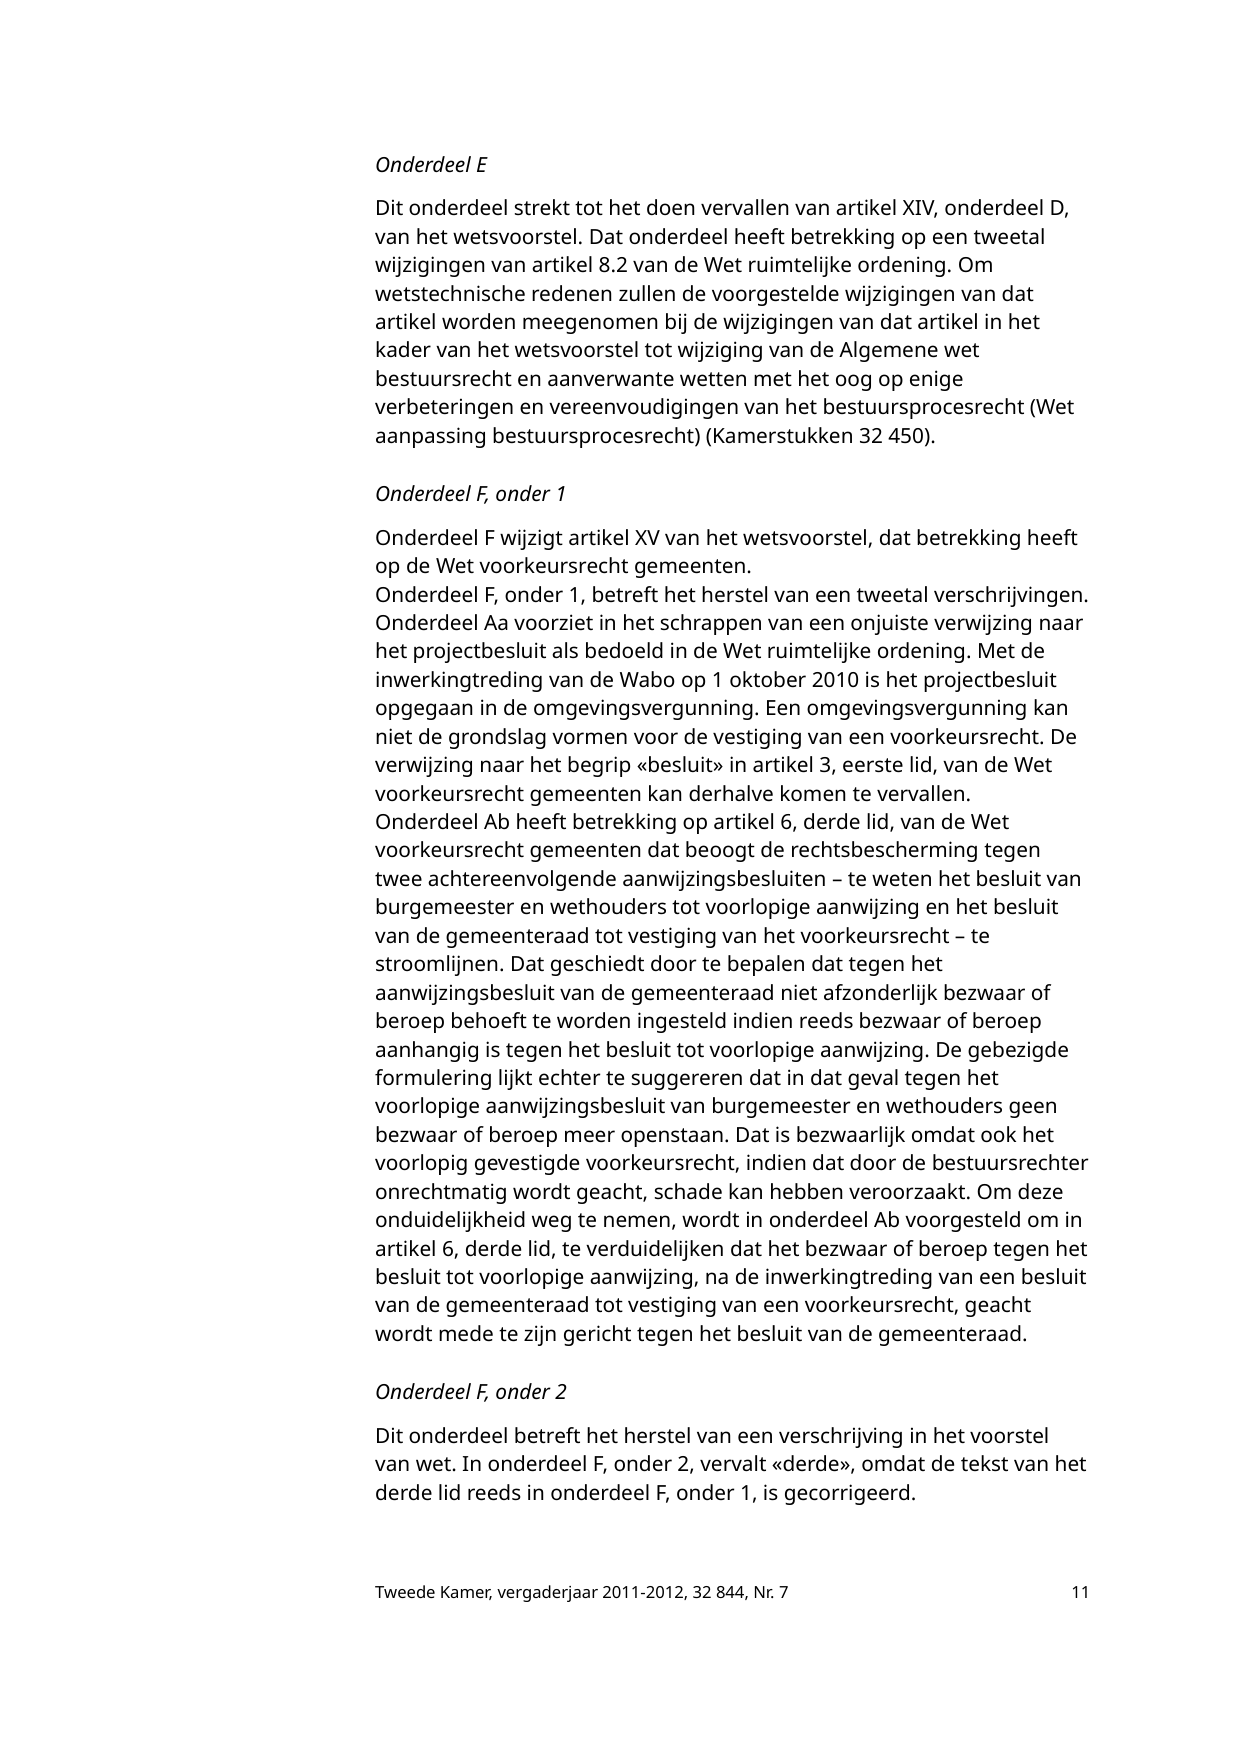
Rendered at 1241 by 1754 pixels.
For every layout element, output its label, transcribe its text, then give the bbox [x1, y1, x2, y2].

text Onderdeel Ab heeft betrekking op artikel 6, derde lid, van de Wet voorkeursrecht gemeenten dat beoogt de rechtsbescherming tegen twee achtereenvolgende aanwijzingsbesluiten – te weten het besluit van burgemeester en wethouders tot voorlopige aanwijzing en het besluit van de gemeenteraad tot vestiging van het voorkeursrecht – te stroomlijnen. Dat geschiedt door te bepalen dat tegen het aanwijzingsbesluit van de gemeenteraad niet afzonderlijk bezwaar of beroep behoeft te worden ingesteld indien reeds bezwaar of beroep aanhangig is tegen het besluit tot voorlopige aanwijzing. De gebezigde formulering lijkt echter te suggereren dat in dat geval tegen het voorlopige aanwijzingsbesluit van burgemeester en wethouders geen bezwaar of beroep meer openstaan. Dat is bezwaarlijk omdat ook het voorlopig gevestigde voorkeursrecht, indien dat door de bestuursrechter onrechtmatig wordt geacht, schade kan hebben veroorzaakt. Om deze onduidelijkheid weg te nemen, wordt in onderdeel Ab voorgesteld om in artikel 6, derde lid, te verduidelijken dat het bezwaar of beroep tegen het besluit tot voorlopige aanwijzing, na de inwerkingtreding van een besluit van de gemeenteraad tot vestiging van een voorkeursrecht, geacht wordt mede te zijn gericht tegen het besluit van de gemeenteraad. [375, 807, 1090, 1347]
text Onderdeel E [375, 150, 1090, 178]
text Onderdeel F, onder 1 [375, 479, 1090, 508]
text Onderdeel F wijzigt artikel XV van het wetsvoorstel, dat betrekking heeft op de Wet voorkeursrecht gemeenten. [375, 523, 1090, 580]
text Dit onderdeel betreft het herstel van een verschrijving in het voorstel van wet. In onderdeel F, onder 2, vervalt «derde», omdat de tekst van het derde lid reeds in onderdeel F, onder 1, is gecorrigeerd. [375, 1421, 1090, 1506]
text Dit onderdeel strekt tot het doen vervallen van artikel XIV, onderdeel D, van het wetsvoorstel. Dat onderdeel heeft betrekking op een tweetal wijzigingen van artikel 8.2 van de Wet ruimtelijke ordening. Om wetstechnische redenen zullen de voorgestelde wijzigingen van dat artikel worden meegenomen bij de wijzigingen van dat artikel in het kader van het wetsvoorstel tot wijziging van de Algemene wet bestuursrecht en aanverwante wetten met het oog op enige verbeteringen en vereenvoudigingen van het bestuursprocesrecht (Wet aanpassing bestuursprocesrecht) (Kamerstukken 32 450). [375, 193, 1090, 449]
text Onderdeel F, onder 1, betreft het herstel van een tweetal verschrijvingen. Onderdeel Aa voorziet in het schrappen van een onjuiste verwijzing naar het projectbesluit als bedoeld in de Wet ruimtelijke ordening. Met de inwerkingtreding van de Wabo op 1 oktober 2010 is het projectbesluit opgegaan in de omgevingsvergunning. Een omgevingsvergunning kan niet de grondslag vormen voor de vestiging van een voorkeursrecht. De verwijzing naar het begrip «besluit» in artikel 3, eerste lid, van de Wet voorkeursrecht gemeenten kan derhalve komen te vervallen. [375, 580, 1090, 807]
text Onderdeel F, onder 2 [375, 1377, 1090, 1406]
